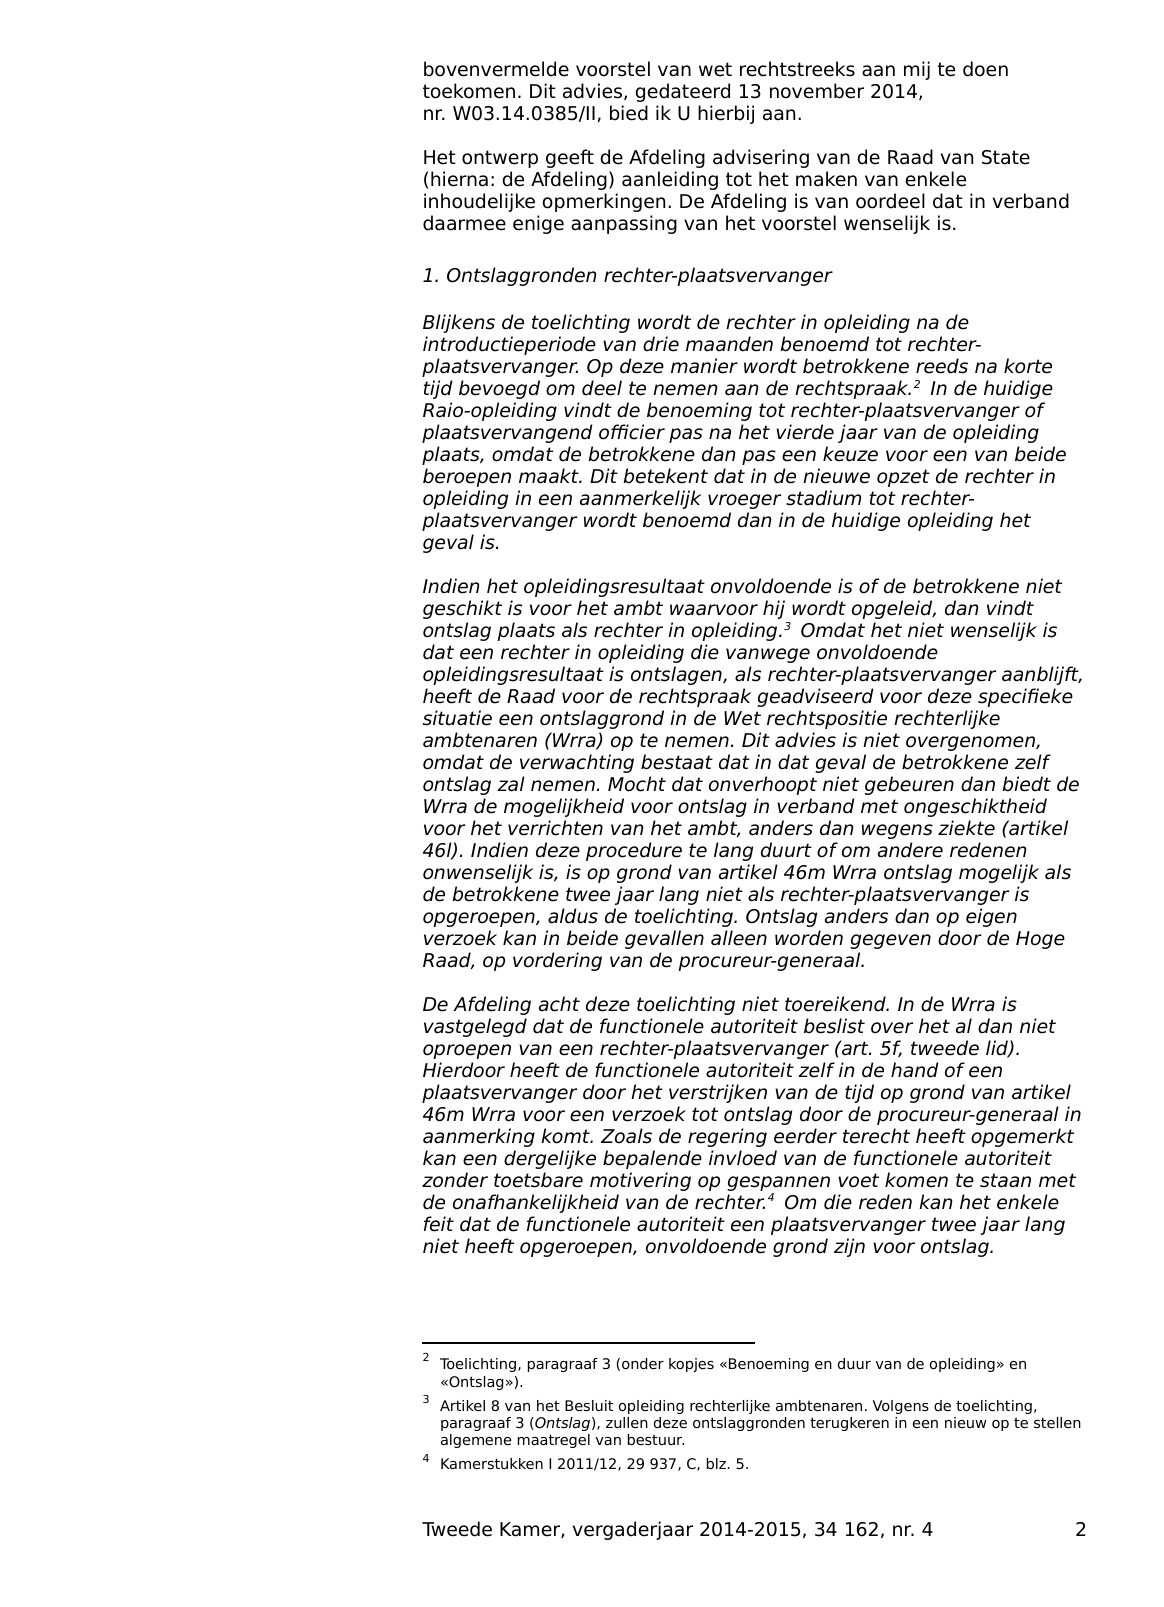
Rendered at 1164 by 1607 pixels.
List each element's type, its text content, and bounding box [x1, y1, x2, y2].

text Het ontwerp geeft de Afdeling advisering van de Raad van State (hierna: de Afdeling) aanleiding tot het maken van enkele inhoudelijke opmerkingen. De Afdeling is van oordeel dat in verband daarmee enige aanpassing van het voorstel wenselijk is. [422, 147, 1087, 235]
subtitle 1. Ontslaggronden rechter-plaatsvervanger [422, 265, 1087, 287]
text Blijkens de toelichting wordt de rechter in opleiding na de introductieperiode van drie maanden benoemd tot rechter-plaatsvervanger. Op deze manier wordt betrokkene reeds na korte tijd bevoegd om deel te nemen aan de rechtspraak. In de huidige Raio-opleiding vindt de benoeming tot rechter-plaatsvervanger of plaatsvervangend officier pas na het vierde jaar van de opleiding plaats, omdat de betrokkene dan pas een keuze voor een van beide beroepen maakt. Dit betekent dat in de nieuwe opzet de rechter in opleiding in een aanmerkelijk vroeger stadium tot rechter-plaatsvervanger wordt benoemd dan in de huidige opleiding het geval is. [422, 312, 1087, 554]
text Indien het opleidingsresultaat onvoldoende is of de betrokkene niet geschikt is voor het ambt waarvoor hij wordt opgeleid, dan vindt ontslag plaats als rechter in opleiding. Omdat het niet wenselijk is dat een rechter in opleiding die vanwege onvoldoende opleidingsresultaat is ontslagen, als rechter-plaatsvervanger aanblijft, heeft de Raad voor de rechtspraak geadviseerd voor deze specifieke situatie een ontslaggrond in de Wet rechtspositie rechterlijke ambtenaren (Wrra) op te nemen. Dit advies is niet overgenomen, omdat de verwachting bestaat dat in dat geval de betrokkene zelf ontslag zal nemen. Mocht dat onverhoopt niet gebeuren dan biedt de Wrra de mogelijkheid voor ontslag in verband met ongeschiktheid voor het verrichten van het ambt, anders dan wegens ziekte (artikel 46l). Indien deze procedure te lang duurt of om andere redenen onwenselijk is, is op grond van artikel 46m Wrra ontslag mogelijk als de betrokkene twee jaar lang niet als rechter-plaatsvervanger is opgeroepen, aldus de toelichting. Ontslag anders dan op eigen verzoek kan in beide gevallen alleen worden gegeven door de Hoge Raad, op vordering van de procureur-generaal. [422, 576, 1087, 972]
text Kamerstukken I 2011/12, 29 937, C, blz. 5. [422, 1452, 1087, 1474]
text bovenvermelde voorstel van wet rechtstreeks aan mij te doen toekomen. Dit advies, gedateerd 13 november 2014, nr. W03.14.0385/II, bied ik U hierbij aan. [422, 59, 1087, 125]
text Toelichting, paragraaf 3 (onder kopjes «Benoeming en duur van de opleiding» en «Ontslag»). [422, 1352, 1087, 1391]
text Artikel 8 van het Besluit opleiding rechterlijke ambtenaren. Volgens de toelichting, paragraaf 3 (Ontslag), zullen deze ontslaggronden terugkeren in een nieuw op te stellen algemene maatregel van bestuur. [422, 1393, 1087, 1449]
text De Afdeling acht deze toelichting niet toereikend. In de Wrra is vastgelegd dat de functionele autoriteit beslist over het al dan niet oproepen van een rechter-plaatsvervanger (art. 5f, tweede lid). Hierdoor heeft de functionele autoriteit zelf in de hand of een plaatsvervanger door het verstrijken van de tijd op grond van artikel 46m Wrra voor een verzoek tot ontslag door de procureur-generaal in aanmerking komt. Zoals de regering eerder terecht heeft opgemerkt kan een dergelijke bepalende invloed van de functionele autoriteit zonder toetsbare motivering op gespannen voet komen te staan met de onafhankelijkheid van de rechter. Om die reden kan het enkele feit dat de functionele autoriteit een plaatsvervanger twee jaar lang niet heeft opgeroepen, onvoldoende grond zijn voor ontslag. [422, 994, 1087, 1258]
